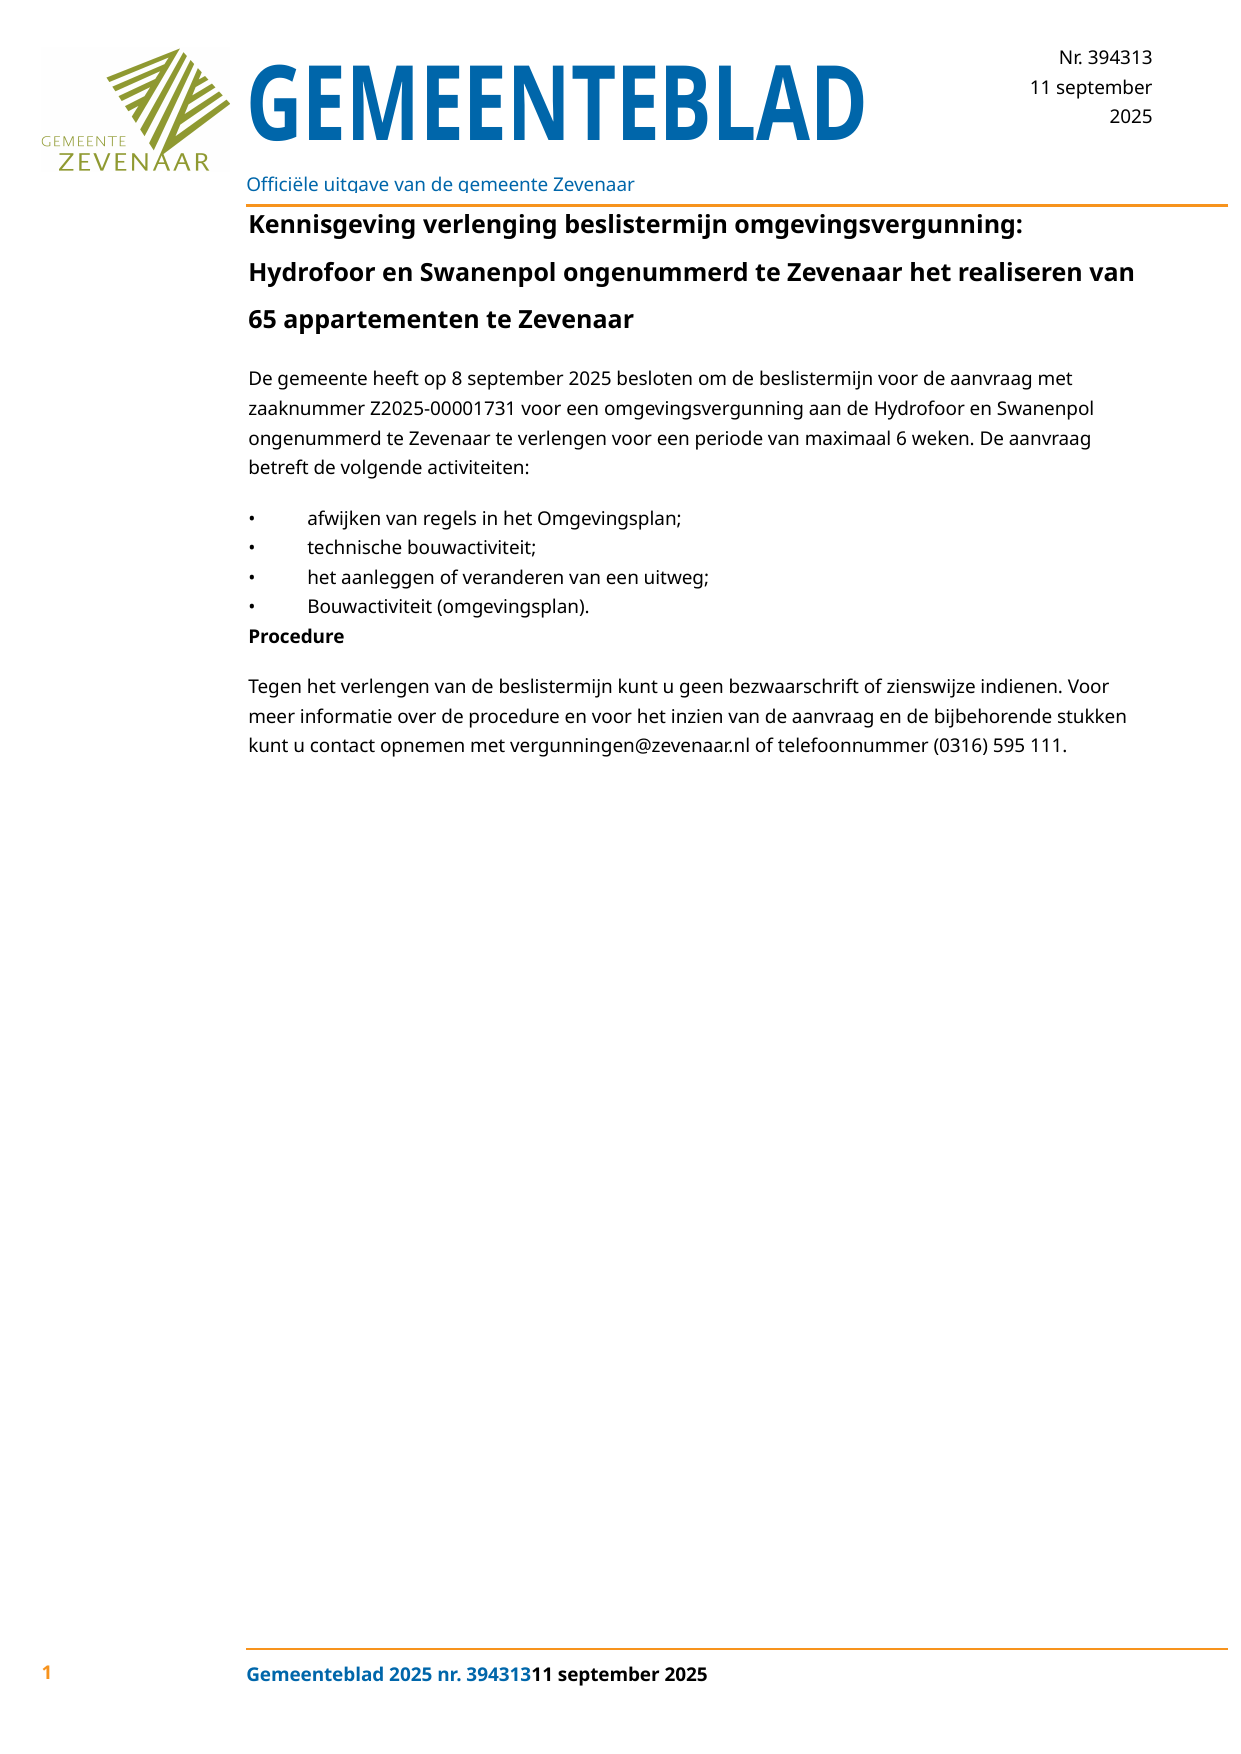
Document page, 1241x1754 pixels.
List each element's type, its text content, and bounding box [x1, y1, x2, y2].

text Procedure [248, 623, 1152, 649]
text Kennisgeving verlenging beslistermijn omgevingsvergunning: Hydrofoor en Swanenpol ongenummerd te Zevenaar het realiseren van 65 appartementen te Zevenaar [248, 207, 1152, 336]
list het aanleggen of veranderen van een uitweg; [248, 564, 1152, 589]
text De gemeente heeft op 8 september 2025 besloten om de beslistermijn voor de aanvraag met zaaknummer Z2025-00001731 voor een omgevingsvergunning aan de Hydrofoor en Swanenpol ongenummerd te Zevenaar te verlengen voor een periode van maximaal 6 weken. De aanvraag betreft de volgende activiteiten: [248, 366, 1152, 480]
text Tegen het verlengen van de beslistermijn kunt u geen bezwaarschrift of zienswijze indienen. Voor meer informatie over de procedure en voor het inzien van de aanvraag en de bijbehorende stukken kunt u contact opnemen met vergunningen@zevenaar.nl of telefoonnummer (0316) 595 111. [248, 673, 1152, 758]
list Bouwactiviteit (omgevingsplan). [248, 593, 1152, 619]
list afwijken van regels in het Omgevingsplan; [248, 505, 1152, 530]
picture [41, 47, 231, 172]
list technische bouwactiviteit; [248, 534, 1152, 560]
